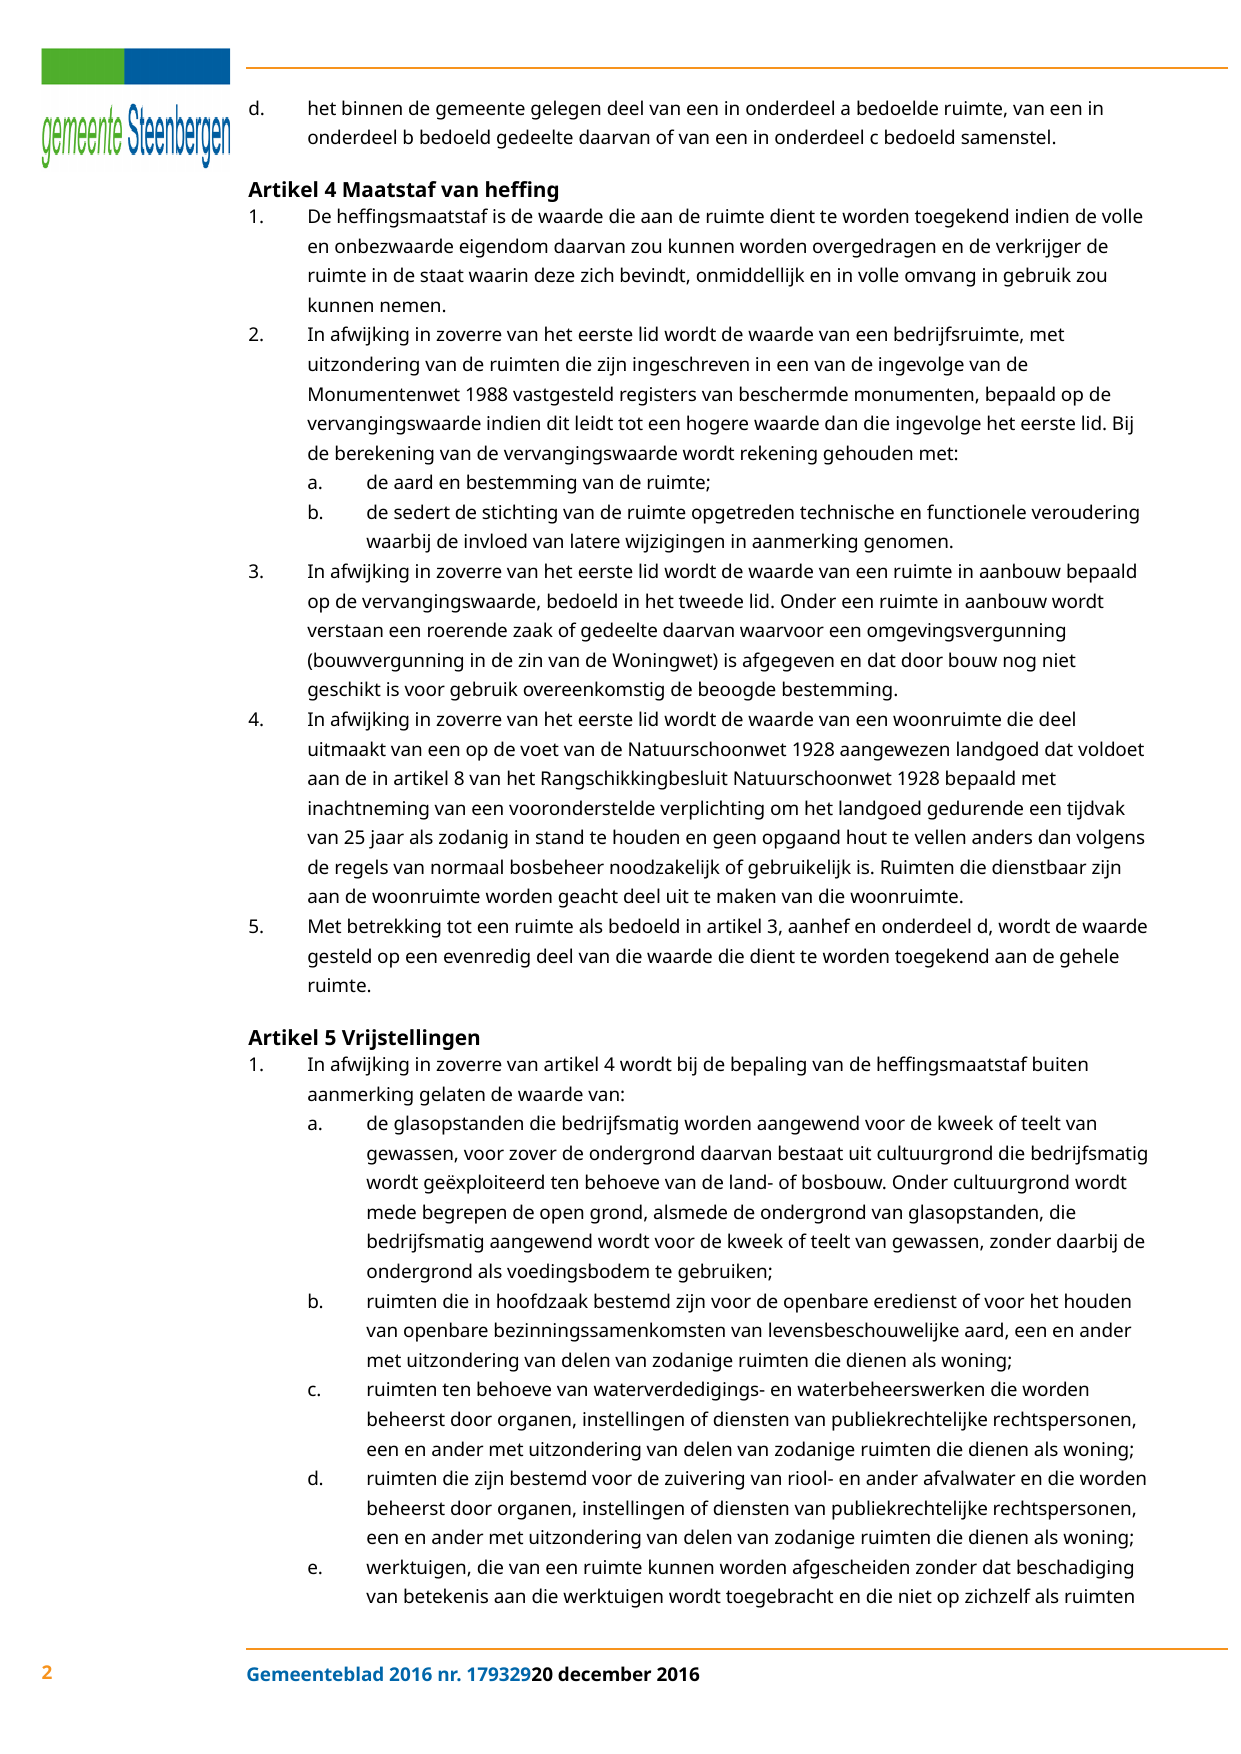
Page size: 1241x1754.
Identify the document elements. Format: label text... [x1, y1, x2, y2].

list ruimten ten behoeve van waterverdedigings- en waterbeheerswerken die worden beheerst door organen, instellingen of diensten van publiekrechtelijke rechtspersonen, een en ander met uitzondering van delen van zodanige ruimten die dienen als woning; [307, 1377, 1152, 1462]
list de glasopstanden die bedrijfsmatig worden aangewend voor de kweek of teelt van gewassen, voor zover de ondergrond daarvan bestaat uit cultuurgrond die bedrijfsmatig wordt geëxploiteerd ten behoeve van de land- of bosbouw. Onder cultuurgrond wordt mede begrepen de open grond, alsmede de ondergrond van glasopstanden, die bedrijfsmatig aangewend wordt voor de kweek of teelt van gewassen, zonder daarbij de ondergrond als voedingsbodem te gebruiken; [307, 1110, 1152, 1284]
list In afwijking in zoverre van het eerste lid wordt de waarde van een woonruimte die deel uitmaakt van een op de voet van de Natuurschoonwet 1928 aangewezen landgoed dat voldoet aan de in artikel 8 van het Rangschikkingbesluit Natuurschoonwet 1928 bepaald met inachtneming van een vooronderstelde verplichting om het landgoed gedurende een tijdvak van 25 jaar als zodanig in stand te houden en geen opgaand hout te vellen anders dan volgens de regels van normaal bosbeheer noodzakelijk of gebruikelijk is. Ruimten die dienstbaar zijn aan de woonruimte worden geacht deel uit te maken van die woonruimte. [248, 706, 1152, 909]
list De heffingsmaatstaf is de waarde die aan de ruimte dient te worden toegekend indien de volle en onbezwaarde eigendom daarvan zou kunnen worden overgedragen en de verkrijger de ruimte in de staat waarin deze zich bevindt, onmiddellijk en in volle omvang in gebruik zou kunnen nemen. [248, 203, 1152, 318]
list In afwijking in zoverre van het eerste lid wordt de waarde van een ruimte in aanbouw bepaald op de vervangingswaarde, bedoeld in het tweede lid. Onder een ruimte in aanbouw wordt verstaan een roerende zaak of gedeelte daarvan waarvoor een omgevingsvergunning (bouwvergunning in de zin van de Woningwet) is afgegeven en dat door bouw nog niet geschikt is voor gebruik overeenkomstig de beoogde bestemming. [248, 558, 1152, 702]
picture [41, 47, 231, 172]
list In afwijking in zoverre van artikel 4 wordt bij de bepaling van de heffingsmaatstaf buiten aanmerking gelaten de waarde van: [248, 1051, 1152, 1107]
list In afwijking in zoverre van het eerste lid wordt de waarde van een bedrijfsruimte, met uitzondering van de ruimten die zijn ingeschreven in een van de ingevolge van de Monumentenwet 1988 vastgesteld registers van beschermde monumenten, bepaald op de vervangingswaarde indien dit leidt tot een hogere waarde dan die ingevolge het eerste lid. Bij de berekening van de vervangingswaarde wordt rekening gehouden met: [248, 322, 1152, 466]
list ruimten die in hoofdzaak bestemd zijn voor de openbare eredienst of voor het houden van openbare bezinningssamenkomsten van levensbeschouwelijke aard, een en ander met uitzondering van delen van zodanige ruimten die dienen als woning; [307, 1288, 1152, 1373]
text Artikel 4 Maatstaf van heffing [248, 175, 1152, 203]
text Artikel 5 Vrijstellingen [248, 1023, 1152, 1051]
list het binnen de gemeente gelegen deel van een in onderdeel a bedoelde ruimte, van een in onderdeel b bedoeld gedeelte daarvan of van een in onderdeel c bedoeld samenstel. [248, 95, 1152, 150]
list werktuigen, die van een ruimte kunnen worden afgescheiden zonder dat beschadiging van betekenis aan die werktuigen wordt toegebracht en die niet op zichzelf als ruimten [307, 1554, 1152, 1609]
list de sedert de stichting van de ruimte opgetreden technische en functionele veroudering waarbij de invloed van latere wijzigingen in aanmerking genomen. [307, 499, 1152, 554]
list de aard en bestemming van de ruimte; [307, 469, 1152, 495]
list ruimten die zijn bestemd voor de zuivering van riool- en ander afvalwater en die worden beheerst door organen, instellingen of diensten van publiekrechtelijke rechtspersonen, een en ander met uitzondering van delen van zodanige ruimten die dienen als woning; [307, 1465, 1152, 1550]
list Met betrekking tot een ruimte als bedoeld in artikel 3, aanhef en onderdeel d, wordt de waarde gesteld op een evenredig deel van die waarde die dient te worden toegekend aan de gehele ruimte. [248, 913, 1152, 998]
